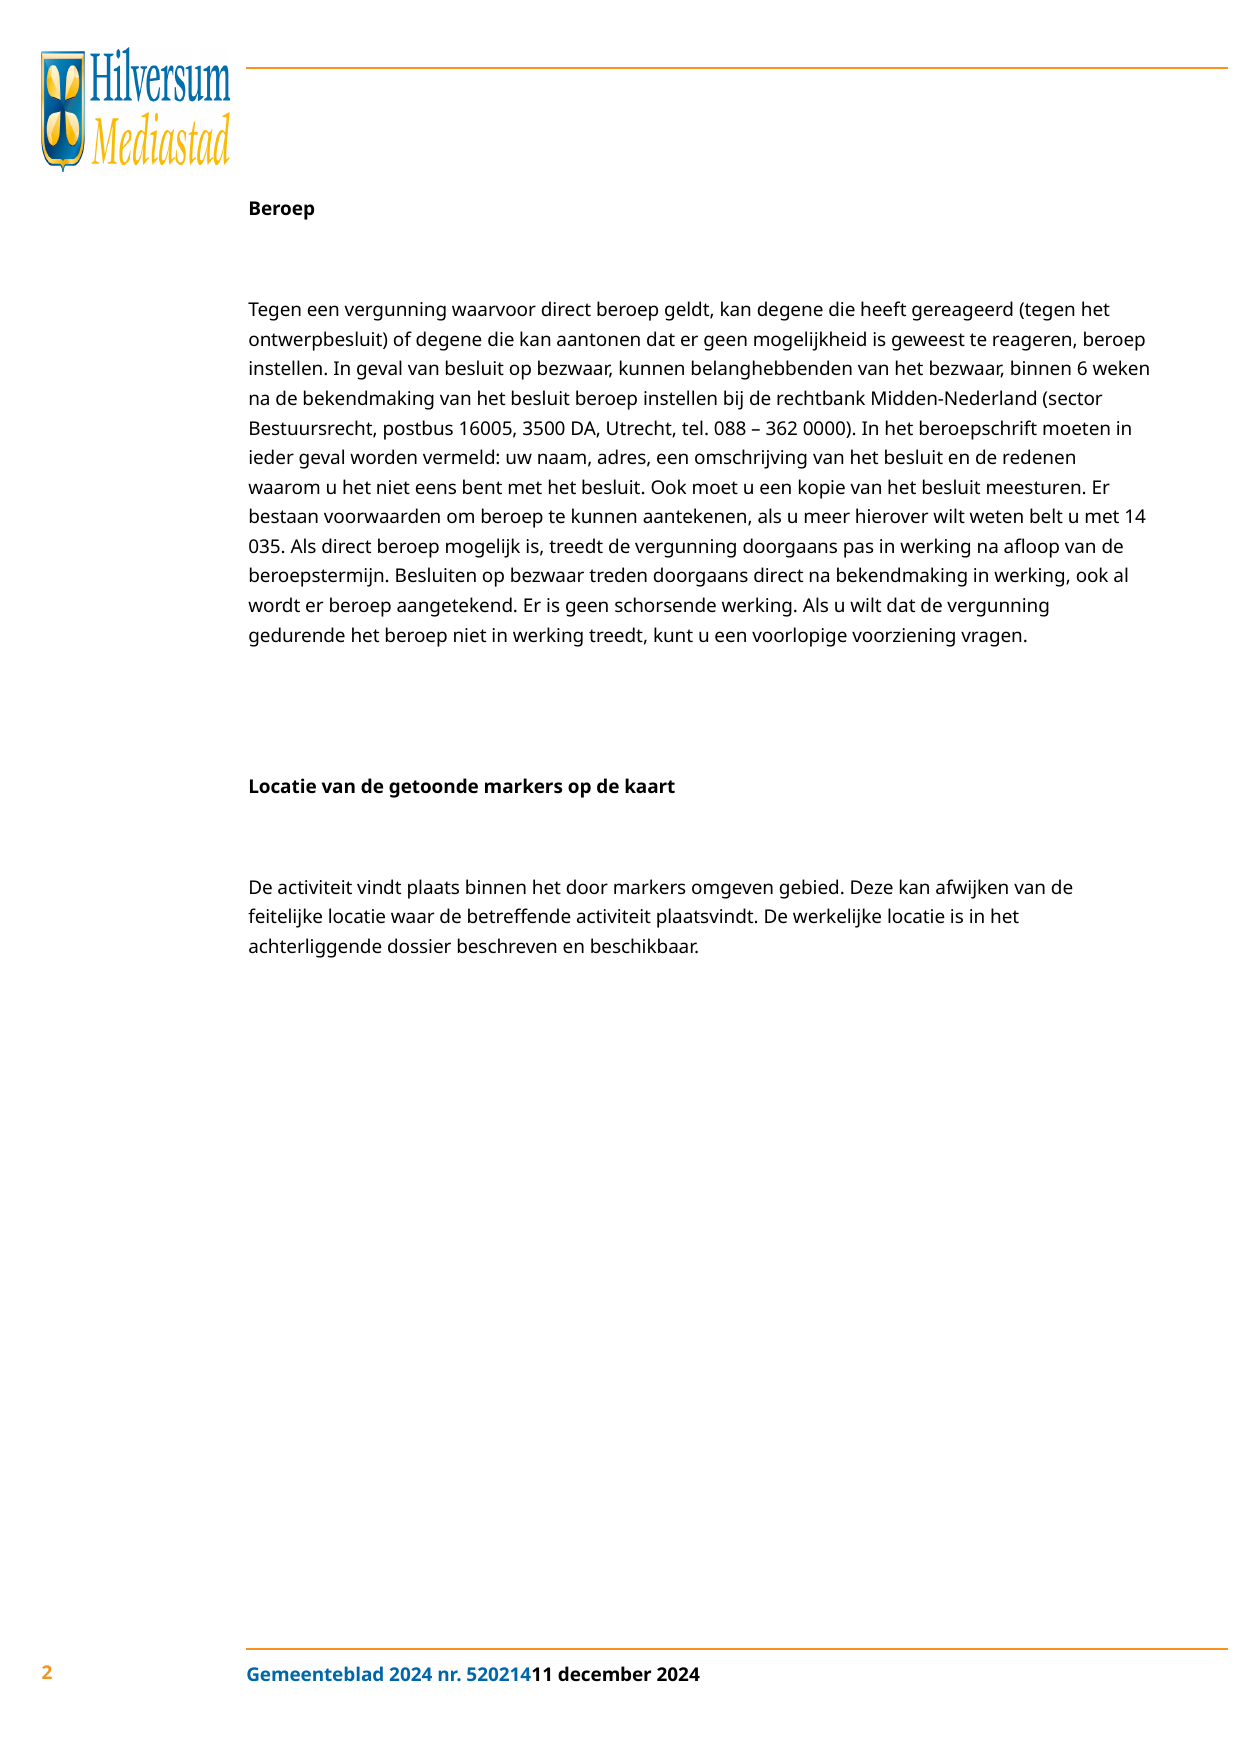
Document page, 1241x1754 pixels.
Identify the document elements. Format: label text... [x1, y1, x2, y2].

text Locatie van de getoonde markers op de kaart [248, 773, 1152, 799]
picture [41, 47, 231, 172]
text Beroep [248, 196, 1152, 221]
text Tegen een vergunning waarvoor direct beroep geldt, kan degene die heeft gereageerd (tegen het ontwerpbesluit) of degene die kan aantonen dat er geen mogelijkheid is geweest te reageren, beroep instellen. In geval van besluit op bezwaar, kunnen belanghebbenden van het bezwaar, binnen 6 weken na de bekendmaking van het besluit beroep instellen bij de rechtbank Midden-Nederland (sector Bestuursrecht, postbus 16005, 3500 DA, Utrecht, tel. 088 – 362 0000). In het beroepschrift moeten in ieder geval worden vermeld: uw naam, adres, een omschrijving van het besluit en de redenen waarom u het niet eens bent met het besluit. Ook moet u een kopie van het besluit meesturen. Er bestaan voorwaarden om beroep te kunnen aantekenen, als u meer hierover wilt weten belt u met 14 035. Als direct beroep mogelijk is, treedt de vergunning doorgaans pas in werking na afloop van de beroepstermijn. Besluiten op bezwaar treden doorgaans direct na bekendmaking in werking, ook al wordt er beroep aangetekend. Er is geen schorsende werking. Als u wilt dat de vergunning gedurende het beroep niet in werking treedt, kunt u een voorlopige voorziening vragen. [248, 296, 1152, 648]
text De activiteit vindt plaats binnen het door markers omgeven gebied. Deze kan afwijken van de feitelijke locatie waar de betreffende activiteit plaatsvindt. De werkelijke locatie is in het achterliggende dossier beschreven en beschikbaar. [248, 874, 1152, 959]
